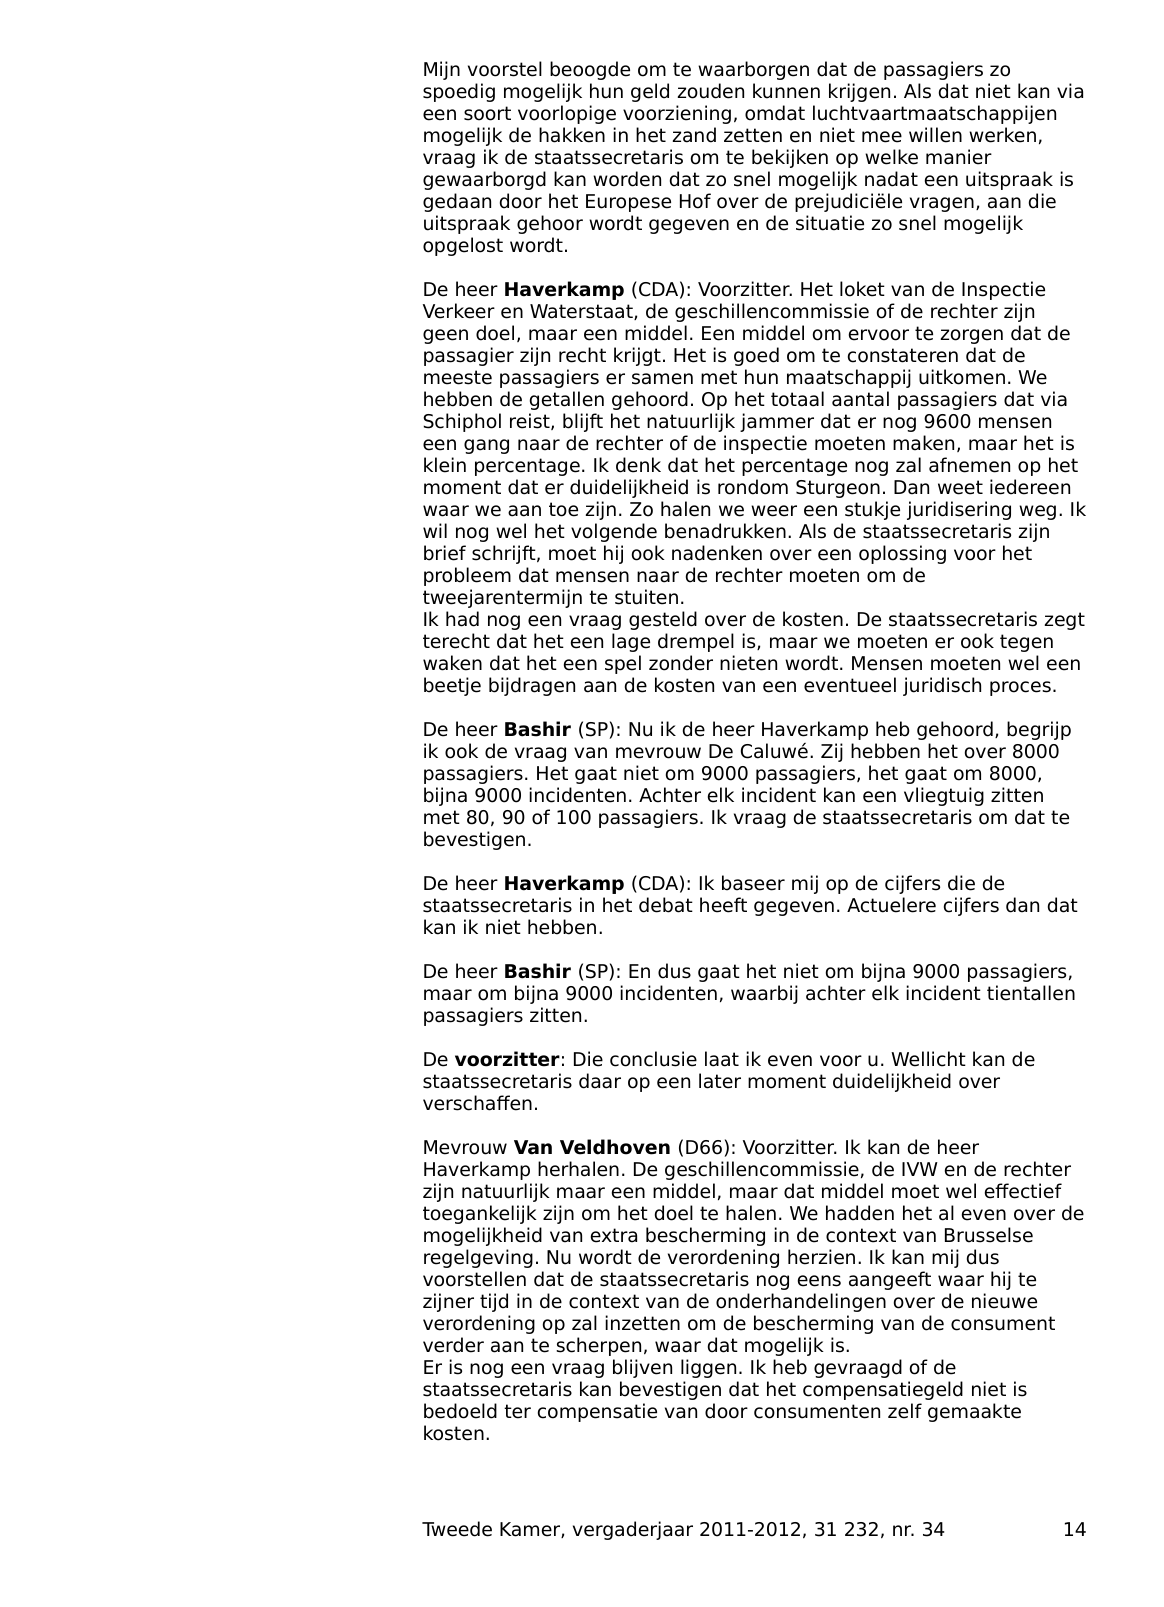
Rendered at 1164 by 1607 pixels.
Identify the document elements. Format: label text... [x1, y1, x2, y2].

text De heer Bashir (SP): En dus gaat het niet om bijna 9000 passagiers, maar om bijna 9000 incidenten, waarbij achter elk incident tientallen passagiers zitten. [422, 961, 1087, 1027]
text Mijn voorstel beoogde om te waarborgen dat de passagiers zo spoedig mogelijk hun geld zouden kunnen krijgen. Als dat niet kan via een soort voorlopige voorziening, omdat luchtvaartmaatschappijen mogelijk de hakken in het zand zetten en niet mee willen werken, vraag ik de staatssecretaris om te bekijken op welke manier gewaarborgd kan worden dat zo snel mogelijk nadat een uitspraak is gedaan door het Europese Hof over de prejudiciële vragen, aan die uitspraak gehoor wordt gegeven en de situatie zo snel mogelijk opgelost wordt. [422, 59, 1087, 257]
text Er is nog een vraag blijven liggen. Ik heb gevraagd of de staatssecretaris kan bevestigen dat het compensatiegeld niet is bedoeld ter compensatie van door consumenten zelf gemaakte kosten. [422, 1357, 1087, 1445]
text Ik had nog een vraag gesteld over de kosten. De staatssecretaris zegt terecht dat het een lage drempel is, maar we moeten er ook tegen waken dat het een spel zonder nieten wordt. Mensen moeten wel een beetje bijdragen aan de kosten van een eventueel juridisch proces. [422, 609, 1087, 697]
text Mevrouw Van Veldhoven (D66): Voorzitter. Ik kan de heer Haverkamp herhalen. De geschillencommissie, de IVW en de rechter zijn natuurlijk maar een middel, maar dat middel moet wel effectief toegankelijk zijn om het doel te halen. We hadden het al even over de mogelijkheid van extra bescherming in de context van Brusselse regelgeving. Nu wordt de verordening herzien. Ik kan mij dus voorstellen dat de staatssecretaris nog eens aangeeft waar hij te zijner tijd in de context van de onderhandelingen over de nieuwe verordening op zal inzetten om de bescherming van de consument verder aan te scherpen, waar dat mogelijk is. [422, 1137, 1087, 1357]
text De voorzitter: Die conclusie laat ik even voor u. Wellicht kan de staatssecretaris daar op een later moment duidelijkheid over verschaffen. [422, 1049, 1087, 1115]
text De heer Haverkamp (CDA): Voorzitter. Het loket van de Inspectie Verkeer en Waterstaat, de geschillencommissie of de rechter zijn geen doel, maar een middel. Een middel om ervoor te zorgen dat de passagier zijn recht krijgt. Het is goed om te constateren dat de meeste passagiers er samen met hun maatschappij uitkomen. We hebben de getallen gehoord. Op het totaal aantal passagiers dat via Schiphol reist, blijft het natuurlijk jammer dat er nog 9600 mensen een gang naar de rechter of de inspectie moeten maken, maar het is klein percentage. Ik denk dat het percentage nog zal afnemen op het moment dat er duidelijkheid is rondom Sturgeon. Dan weet iedereen waar we aan toe zijn. Zo halen we weer een stukje juridisering weg. Ik wil nog wel het volgende benadrukken. Als de staatssecretaris zijn brief schrijft, moet hij ook nadenken over een oplossing voor het probleem dat mensen naar de rechter moeten om de tweejarentermijn te stuiten. [422, 279, 1087, 609]
text De heer Bashir (SP): Nu ik de heer Haverkamp heb gehoord, begrijp ik ook de vraag van mevrouw De Caluwé. Zij hebben het over 8000 passagiers. Het gaat niet om 9000 passagiers, het gaat om 8000, bijna 9000 incidenten. Achter elk incident kan een vliegtuig zitten met 80, 90 of 100 passagiers. Ik vraag de staatssecretaris om dat te bevestigen. [422, 719, 1087, 851]
text De heer Haverkamp (CDA): Ik baseer mij op de cijfers die de staatssecretaris in het debat heeft gegeven. Actuelere cijfers dan dat kan ik niet hebben. [422, 873, 1087, 939]
